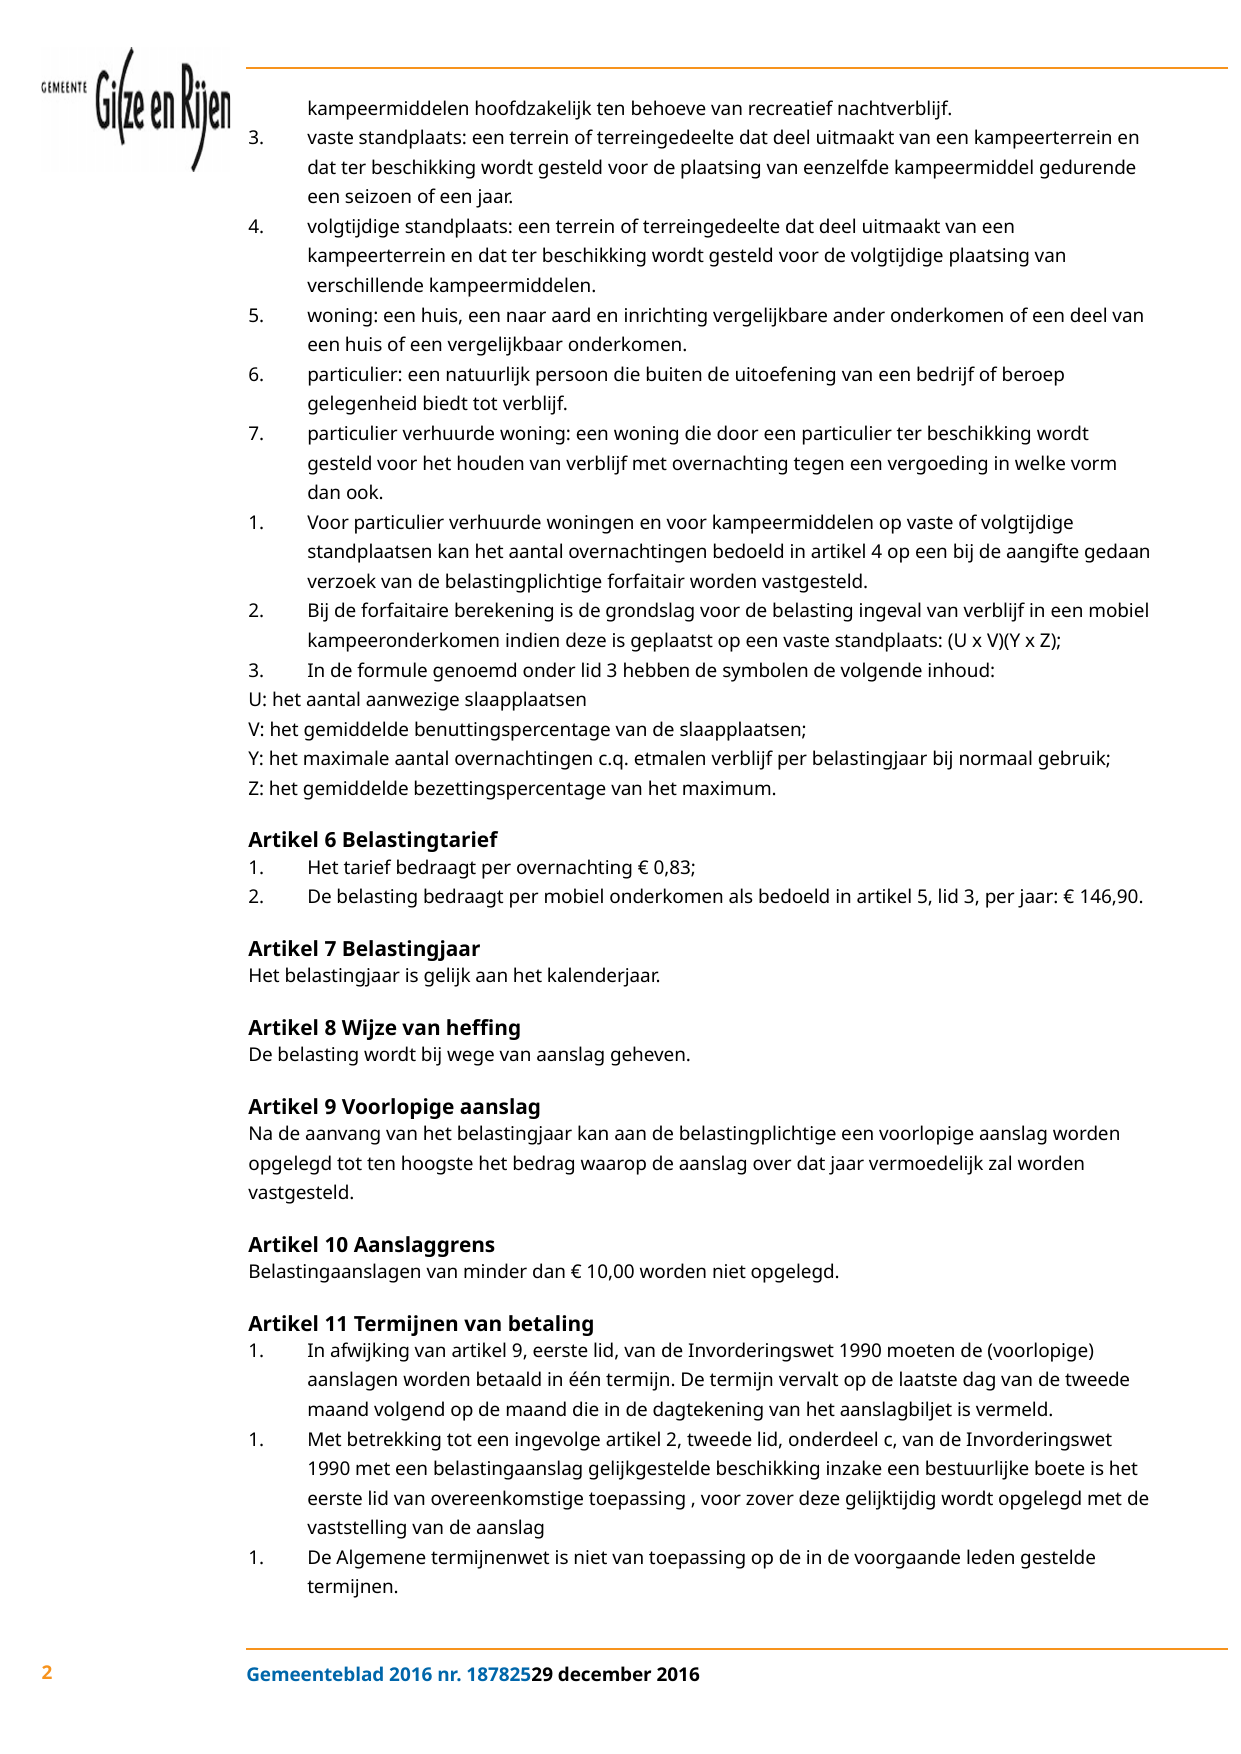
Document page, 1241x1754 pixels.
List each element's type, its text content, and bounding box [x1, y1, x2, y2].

text Artikel 9 Voorlopige aanslag [248, 1092, 1152, 1120]
list In de formule genoemd onder lid 3 hebben de symbolen de volgende inhoud: [248, 657, 1152, 683]
text V: het gemiddelde benuttingspercentage van de slaapplaatsen; [248, 716, 1152, 742]
text Artikel 10 Aanslaggrens [248, 1230, 1152, 1258]
text Y: het maximale aantal overnachtingen c.q. etmalen verblijf per belastingjaar bij normaal gebruik; [248, 746, 1152, 771]
list Het tarief bedraagt per overnachting € 0,83; [248, 854, 1152, 880]
text Het belastingjaar is gelijk aan het kalenderjaar. [248, 962, 1152, 988]
picture [41, 47, 231, 172]
list woning: een huis, een naar aard en inrichting vergelijkbare ander onderkomen of een deel van een huis of een vergelijkbaar onderkomen. [248, 302, 1152, 357]
text U: het aantal aanwezige slaapplaatsen [248, 686, 1152, 712]
list vaste standplaats: een terrein of terreingedeelte dat deel uitmaakt van een kampeerterrein en dat ter beschikking wordt gesteld voor de plaatsing van eenzelfde kampeermiddel gedurende een seizoen of een jaar. [248, 124, 1152, 209]
list De belasting bedraagt per mobiel onderkomen als bedoeld in artikel 5, lid 3, per jaar: € 146,90. [248, 884, 1152, 909]
list particulier: een natuurlijk persoon die buiten de uitoefening van een bedrijf of beroep gelegenheid biedt tot verblijf. [248, 361, 1152, 416]
text Na de aanvang van het belastingjaar kan aan de belastingplichtige een voorlopige aanslag worden opgelegd tot ten hoogste het bedrag waarop de aanslag over dat jaar vermoedelijk zal worden vastgesteld. [248, 1120, 1152, 1205]
list In afwijking van artikel 9, eerste lid, van de Invorderingswet 1990 moeten de (voorlopige) aanslagen worden betaald in één termijn. De termijn vervalt op de laatste dag van de tweede maand volgend op de maand die in de dagtekening van het aanslagbiljet is vermeld. [248, 1337, 1152, 1422]
list particulier verhuurde woning: een woning die door een particulier ter beschikking wordt gesteld voor het houden van verblijf met overnachting tegen een vergoeding in welke vorm dan ook. [248, 420, 1152, 505]
text Z: het gemiddelde bezettingspercentage van het maximum. [248, 775, 1152, 801]
list volgtijdige standplaats: een terrein of terreingedeelte dat deel uitmaakt van een kampeerterrein en dat ter beschikking wordt gesteld voor de volgtijdige plaatsing van verschillende kampeermiddelen. [248, 213, 1152, 298]
list De Algemene termijnenwet is niet van toepassing op de in de voorgaande leden gestelde termijnen. [248, 1544, 1152, 1599]
list Met betrekking tot een ingevolge artikel 2, tweede lid, onderdeel c, van de Invorderingswet 1990 met een belastingaanslag gelijkgestelde beschikking inzake een bestuurlijke boete is het eerste lid van overeenkomstige toepassing , voor zover deze gelijktijdig wordt opgelegd met de vaststelling van de aanslag [248, 1426, 1152, 1540]
text Artikel 6 Belastingtarief [248, 826, 1152, 854]
list Voor particulier verhuurde woningen en voor kampeermiddelen op vaste of volgtijdige standplaatsen kan het aantal overnachtingen bedoeld in artikel 4 op een bij de aangifte gedaan verzoek van de belastingplichtige forfaitair worden vastgesteld. [248, 509, 1152, 594]
text Artikel 8 Wijze van heffing [248, 1013, 1152, 1041]
text Artikel 7 Belastingjaar [248, 934, 1152, 962]
list kampeermiddelen hoofdzakelijk ten behoeve van recreatief nachtverblijf. [248, 95, 1152, 121]
text De belasting wordt bij wege van aanslag geheven. [248, 1041, 1152, 1067]
list Bij de forfaitaire berekening is de grondslag voor de belasting ingeval van verblijf in een mobiel kampeeronderkomen indien deze is geplaatst op een vaste standplaats: (U x V)(Y x Z); [248, 598, 1152, 653]
text Belastingaanslagen van minder dan € 10,00 worden niet opgelegd. [248, 1258, 1152, 1284]
text Artikel 11 Termijnen van betaling [248, 1309, 1152, 1337]
